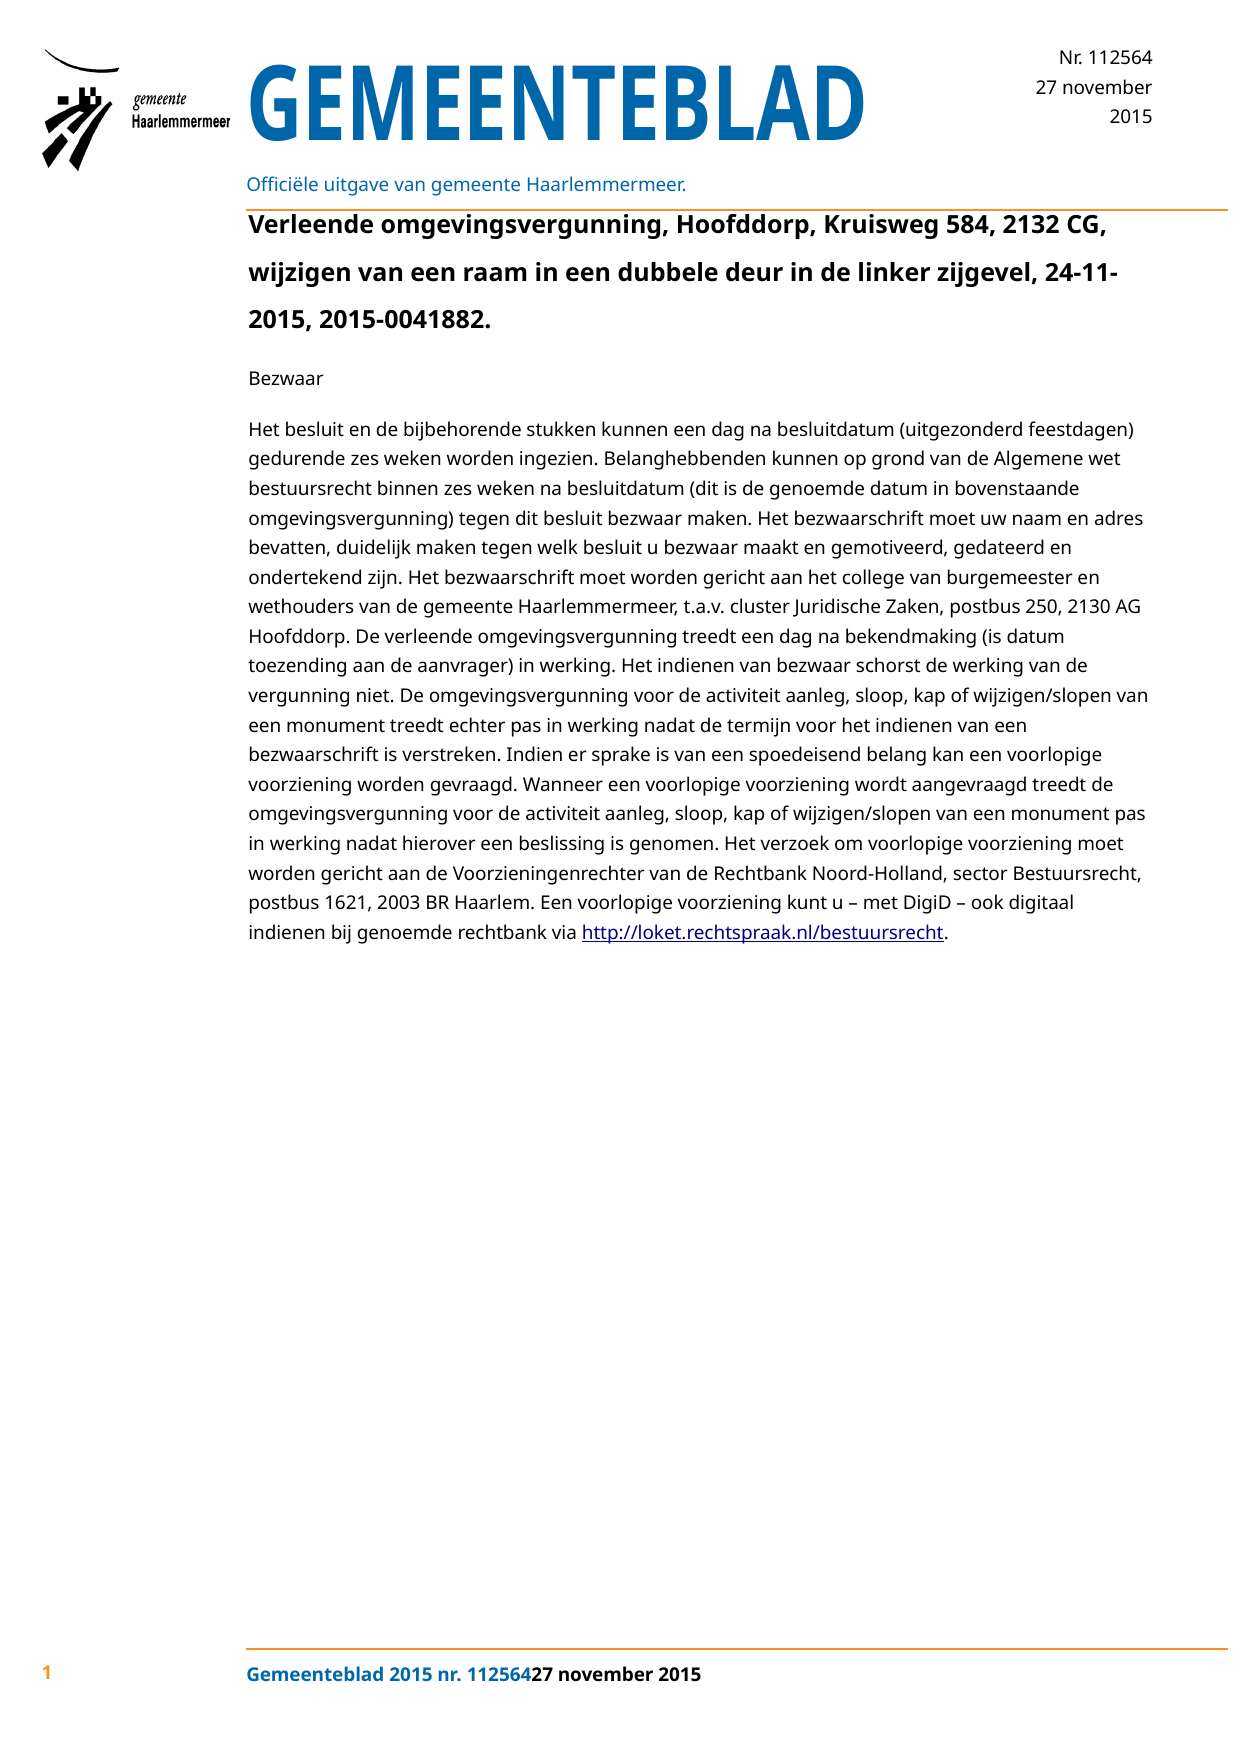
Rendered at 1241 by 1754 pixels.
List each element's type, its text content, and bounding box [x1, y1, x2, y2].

text Het besluit en de bijbehorende stukken kunnen een dag na besluitdatum (uitgezonderd feestdagen) gedurende zes weken worden ingezien. Belanghebbenden kunnen op grond van de Algemene wet bestuursrecht binnen zes weken na besluitdatum (dit is de genoemde datum in bovenstaande omgevingsvergunning) tegen dit besluit bezwaar maken. Het bezwaarschrift moet uw naam en adres bevatten, duidelijk maken tegen welk besluit u bezwaar maakt en gemotiveerd, gedateerd en ondertekend zijn. Het bezwaarschrift moet worden gericht aan het college van burgemeester en wethouders van de gemeente Haarlemmermeer, t.a.v. cluster Juridische Zaken, postbus 250, 2130 AG Hoofddorp. De verleende omgevingsvergunning treedt een dag na bekendmaking (is datum toezending aan de aanvrager) in werking. Het indienen van bezwaar schorst de werking van de vergunning niet. De omgevingsvergunning voor de activiteit aanleg, sloop, kap of wijzigen/slopen van een monument treedt echter pas in werking nadat de termijn voor het indienen van een bezwaarschrift is verstreken. Indien er sprake is van een spoedeisend belang kan een voorlopige voorziening worden gevraagd. Wanneer een voorlopige voorziening wordt aangevraagd treedt de omgevingsvergunning voor de activiteit aanleg, sloop, kap of wijzigen/slopen van een monument pas in werking nadat hierover een beslissing is genomen. Het verzoek om voorlopige voorziening moet worden gericht aan de Voorzieningenrechter van de Rechtbank Noord-Holland, sector Bestuursrecht, postbus 1621, 2003 BR Haarlem. Een voorlopige voorziening kunt u – met DigiD – ook digitaal indienen bij genoemde rechtbank via http://loket.rechtspraak.nl/bestuursrecht. [248, 416, 1152, 944]
text Verleende omgevingsvergunning, Hoofddorp, Kruisweg 584, 2132 CG, wijzigen van een raam in een dubbele deur in de linker zijgevel, 24-11-2015, 2015-0041882. [248, 211, 1152, 336]
text Bezwaar [248, 366, 1152, 391]
picture [41, 47, 231, 172]
